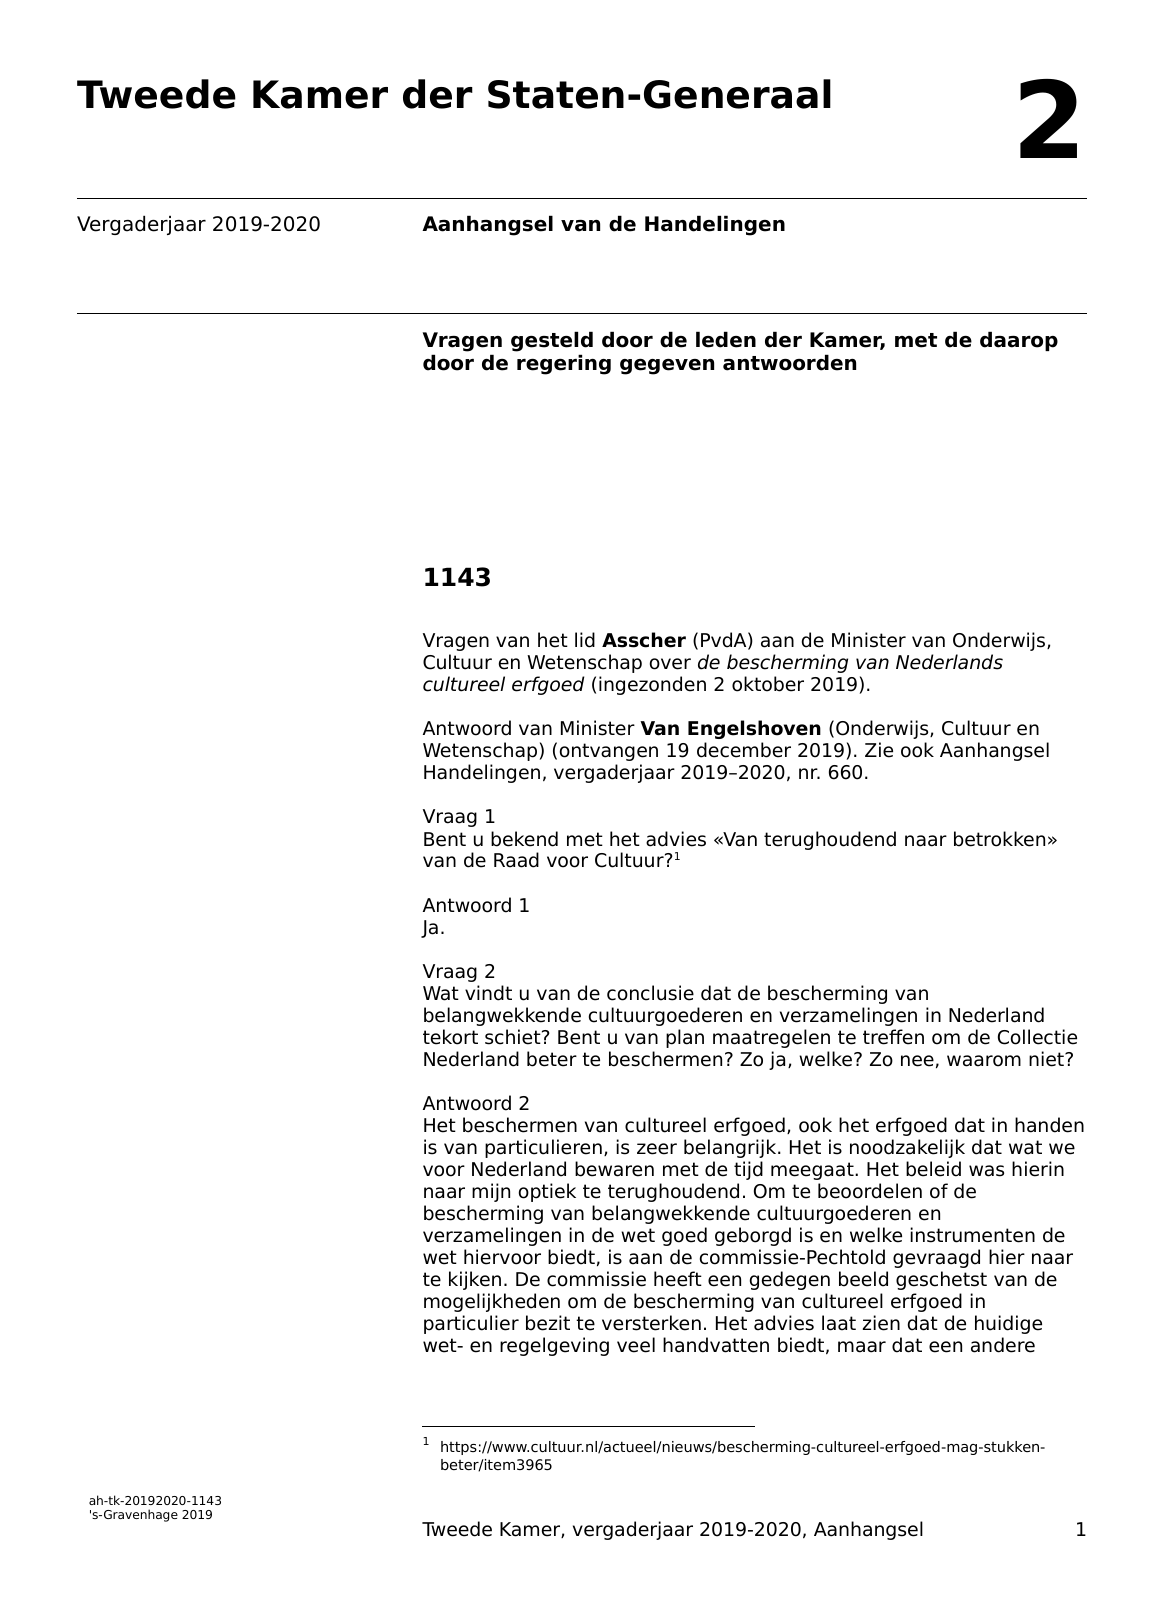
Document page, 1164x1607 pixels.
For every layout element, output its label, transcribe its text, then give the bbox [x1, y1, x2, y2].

text Vraag 1 [422, 806, 1087, 828]
text Antwoord 1 [422, 894, 1087, 917]
table_cell Vergaderjaar 2019-2020 [77, 199, 422, 313]
text Vraag 2 [422, 961, 1087, 983]
text Het beschermen van cultureel erfgoed, ook het erfgoed dat in handen is van particulieren, is zeer belangrijk. Het is noodzakelijk dat wat we voor Nederland bewaren met de tijd meegaat. Het beleid was hierin naar mijn optiek te terughoudend. Om te beoordelen of de bescherming van belangwekkende cultuurgoederen en verzamelingen in de wet goed geborgd is en welke instrumenten de wet hiervoor biedt, is aan de commissie-Pechtold gevraagd hier naar te kijken. De commissie heeft een gedegen beeld geschetst van de mogelijkheden om de bescherming van cultureel erfgoed in particulier bezit te versterken. Het advies laat zien dat de huidige wet- en regelgeving veel handvatten biedt, maar dat een andere [422, 1115, 1087, 1357]
text Wat vindt u van de conclusie dat de bescherming van belangwekkende cultuurgoederen en verzamelingen in Nederland tekort schiet? Bent u van plan maatregelen te treffen om de Collectie Nederland beter te beschermen? Zo ja, welke? Zo nee, waarom niet? [422, 983, 1087, 1071]
text 1143 [422, 563, 1087, 592]
table_header Tweede Kamer der Staten-Generaal [77, 59, 886, 198]
text Bent u bekend met het advies «Van terughoudend naar betrokken» van de Raad voor Cultuur? [422, 828, 1087, 872]
text Ja. [422, 917, 1087, 938]
table_cell [77, 314, 422, 375]
text Vragen van het lid Asscher (PvdA) aan de Minister van Onderwijs, Cultuur en Wetenschap over de bescherming van Nederlands cultureel erfgoed (ingezonden 2 oktober 2019). [422, 630, 1087, 696]
text 's-Gravenhage 2019 [88, 1508, 323, 1522]
text ah-tk-20192020-1143 [88, 1494, 323, 1508]
table_header 2 [886, 59, 1087, 198]
table_cell Vragen gesteld door de leden der Kamer, met de daarop door de regering gegeven antwoorden [422, 314, 1087, 375]
text https://www.cultuur.nl/actueel/nieuws/bescherming-cultureel-erfgoed-mag-stukken-beter/item3965 [422, 1435, 1087, 1474]
table_cell Aanhangsel van de Handelingen [422, 199, 1087, 313]
text Antwoord van Minister Van Engelshoven (Onderwijs, Cultuur en Wetenschap) (ontvangen 19 december 2019). Zie ook Aanhangsel Handelingen, vergaderjaar 2019–2020, nr. 660. [422, 718, 1087, 784]
text Antwoord 2 [422, 1093, 1087, 1115]
